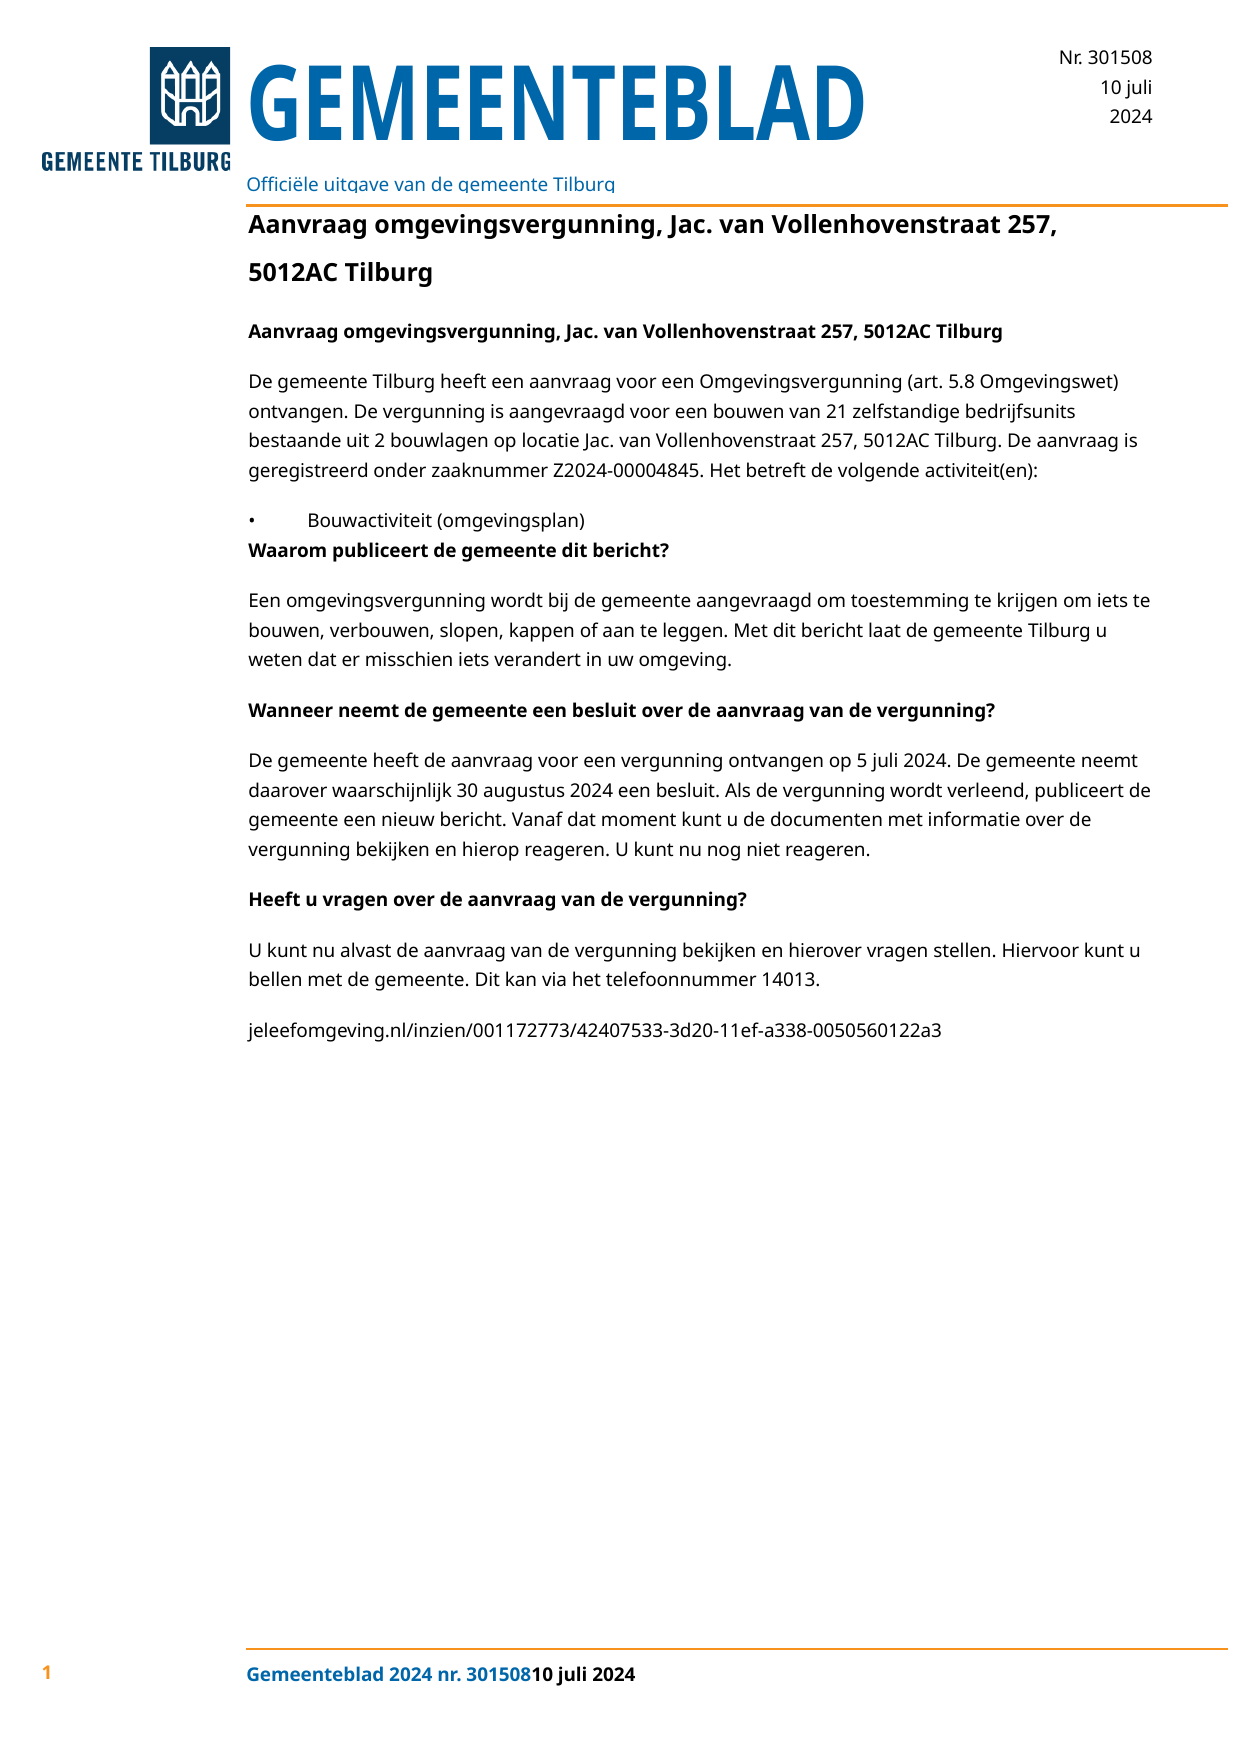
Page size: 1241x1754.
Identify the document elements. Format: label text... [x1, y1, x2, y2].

picture [41, 47, 231, 172]
text U kunt nu alvast de aanvraag van de vergunning bekijken en hierover vragen stellen. Hiervoor kunt u bellen met de gemeente. Dit kan via het telefoonnummer 14013. [248, 937, 1152, 992]
text Waarom publiceert de gemeente dit bericht? [248, 537, 1152, 563]
text Wanneer neemt de gemeente een besluit over de aanvraag van de vergunning? [248, 697, 1152, 723]
text De gemeente heeft de aanvraag voor een vergunning ontvangen op 5 juli 2024. De gemeente neemt daarover waarschijnlijk 30 augustus 2024 een besluit. Als de vergunning wordt verleend, publiceert de gemeente een nieuw bericht. Vanaf dat moment kunt u de documenten met informatie over de vergunning bekijken en hierop reageren. U kunt nu nog niet reageren. [248, 747, 1152, 862]
text Een omgevingsvergunning wordt bij de gemeente aangevraagd om toestemming te krijgen om iets te bouwen, verbouwen, slopen, kappen of aan te leggen. Met dit bericht laat de gemeente Tilburg u weten dat er misschien iets verandert in uw omgeving. [248, 587, 1152, 672]
text Aanvraag omgevingsvergunning, Jac. van Vollenhovenstraat 257, 5012AC Tilburg [248, 318, 1152, 344]
text jeleefomgeving.nl/inzien/001172773/42407533-3d20-11ef-a338-0050560122a3 [248, 1017, 1152, 1043]
text Aanvraag omgevingsvergunning, Jac. van Vollenhovenstraat 257, 5012AC Tilburg [248, 207, 1152, 288]
list Bouwactiviteit (omgevingsplan) [248, 507, 1152, 533]
text De gemeente Tilburg heeft een aanvraag voor een Omgevingsvergunning (art. 5.8 Omgevingswet) ontvangen. De vergunning is aangevraagd voor een bouwen van 21 zelfstandige bedrijfsunits bestaande uit 2 bouwlagen op locatie Jac. van Vollenhovenstraat 257, 5012AC Tilburg. De aanvraag is geregistreerd onder zaaknummer Z2024-00004845. Het betreft de volgende activiteit(en): [248, 368, 1152, 483]
text Heeft u vragen over de aanvraag van de vergunning? [248, 887, 1152, 912]
